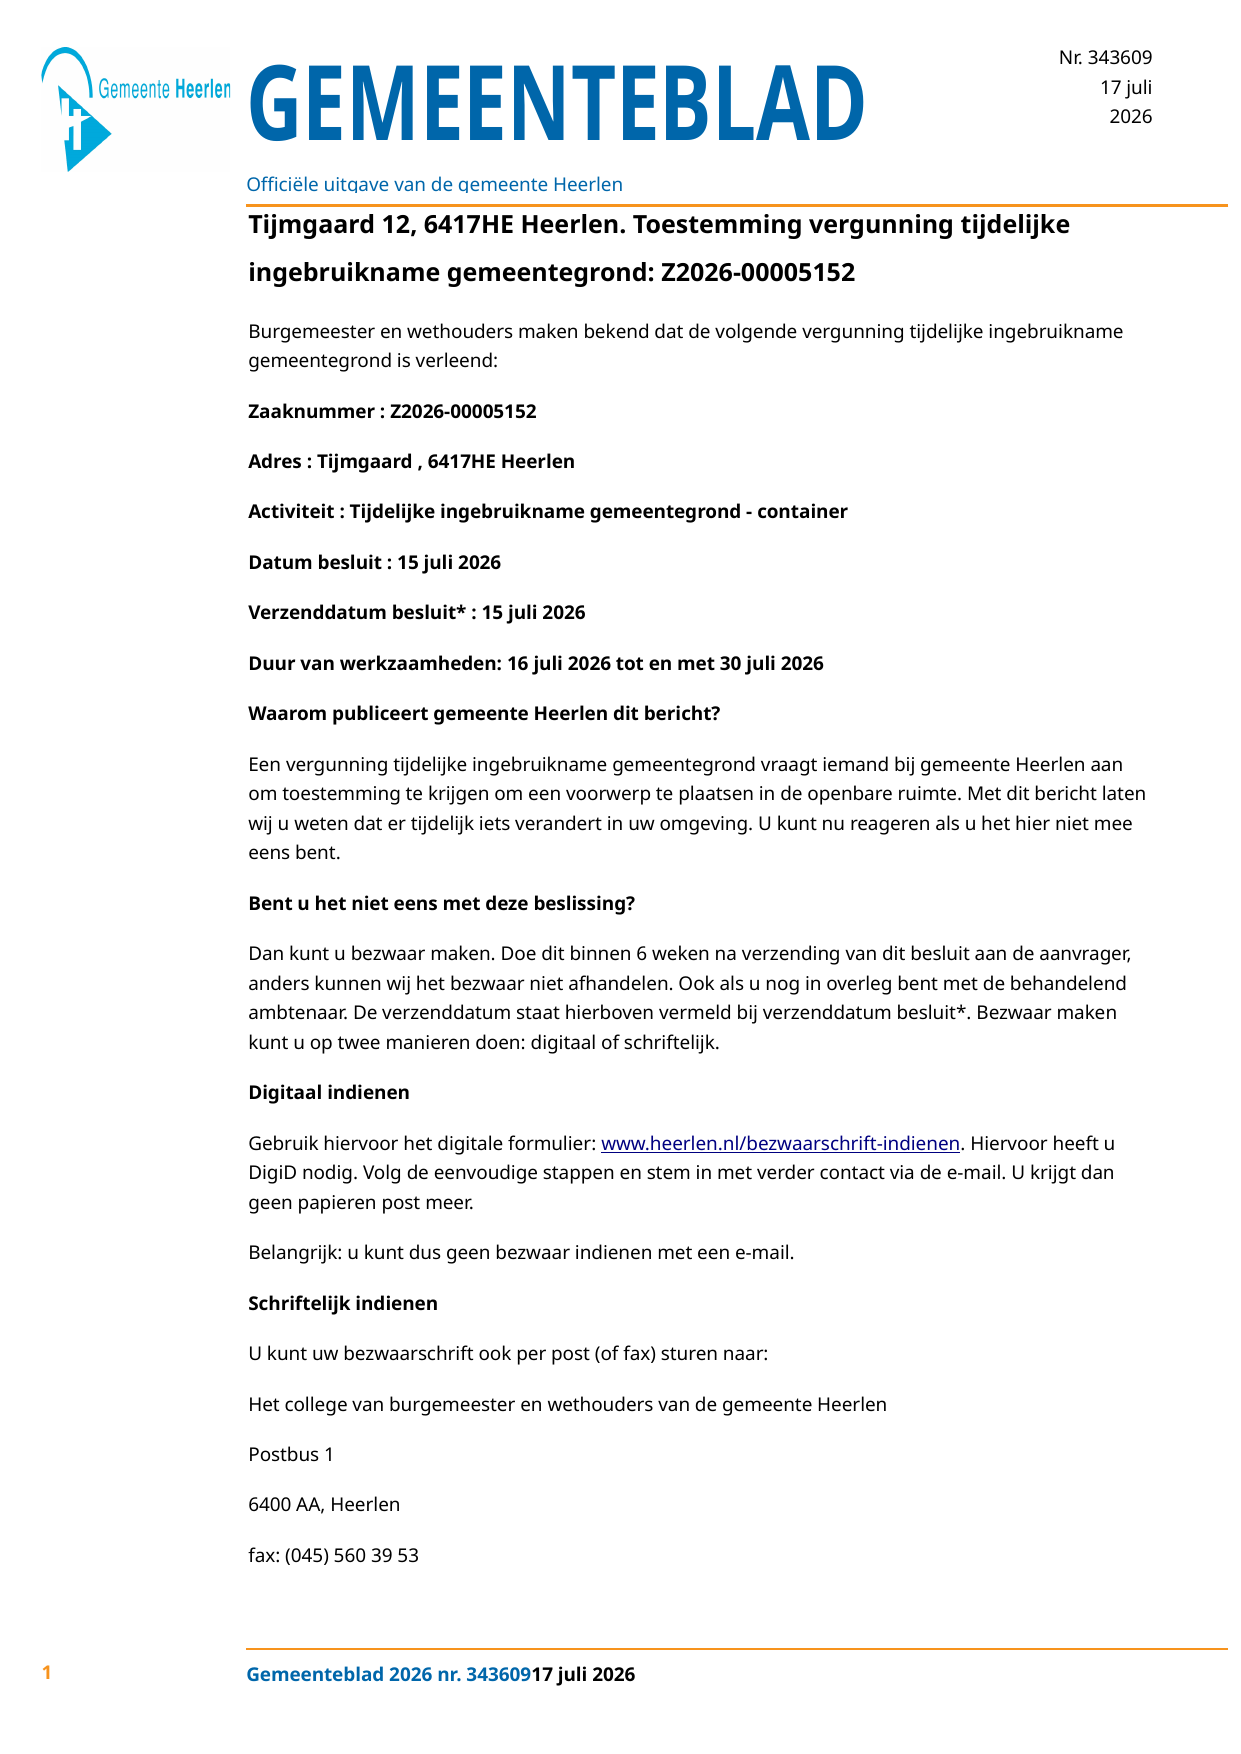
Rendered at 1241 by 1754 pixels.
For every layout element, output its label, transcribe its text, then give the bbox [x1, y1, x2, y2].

text U kunt uw bezwaarschrift ook per post (of fax) sturen naar: [248, 1340, 1152, 1366]
text Belangrijk: u kunt dus geen bezwaar indienen met een e-mail. [248, 1239, 1152, 1265]
text Gebruik hiervoor het digitale formulier: www.heerlen.nl/bezwaarschrift-indienen. Hiervoor heeft u DigiD nodig. Volg de eenvoudige stappen en stem in met verder contact via de e-mail. U krijgt dan geen papieren post meer. [248, 1130, 1152, 1215]
text Digitaal indienen [248, 1079, 1152, 1105]
text Bent u het niet eens met deze beslissing? [248, 890, 1152, 916]
text Schriftelijk indienen [248, 1290, 1152, 1316]
text Zaaknummer : Z2026-00005152 [248, 398, 1152, 424]
text 6400 AA, Heerlen [248, 1492, 1152, 1517]
text Dan kunt u bezwaar maken. Doe dit binnen 6 weken na verzending van dit besluit aan de aanvrager, anders kunnen wij het bezwaar niet afhandelen. Ook als u nog in overleg bent met de behandelend ambtenaar. De verzenddatum staat hierboven vermeld bij verzenddatum besluit*. Bezwaar maken kunt u op twee manieren doen: digitaal of schriftelijk. [248, 940, 1152, 1055]
picture [41, 47, 59, 70]
text Postbus 1 [248, 1441, 1152, 1467]
text Tijmgaard 12, 6417HE Heerlen. Toestemming vergunning tijdelijke ingebruikname gemeentegrond: Z2026-00005152 [248, 207, 1152, 288]
text Waarom publiceert gemeente Heerlen dit bericht? [248, 700, 1152, 726]
text Het college van burgemeester en wethouders van de gemeente Heerlen [248, 1391, 1152, 1417]
text Verzenddatum besluit* : 15 juli 2026 [248, 599, 1152, 625]
text Duur van werkzaamheden: 16 juli 2026 tot en met 30 juli 2026 [248, 650, 1152, 676]
text Activiteit : Tijdelijke ingebruikname gemeentegrond - container [248, 499, 1152, 524]
picture [41, 47, 231, 172]
text Een vergunning tijdelijke ingebruikname gemeentegrond vraagt iemand bij gemeente Heerlen aan om toestemming te krijgen om een voorwerp te plaatsen in de openbare ruimte. Met dit bericht laten wij u weten dat er tijdelijk iets verandert in uw omgeving. U kunt nu reageren als u het hier niet mee eens bent. [248, 751, 1152, 865]
text Adres : Tijmgaard , 6417HE Heerlen [248, 448, 1152, 474]
text Burgemeester en wethouders maken bekend dat de volgende vergunning tijdelijke ingebruikname gemeentegrond is verleend: [248, 318, 1152, 373]
text fax: (045) 560 39 53 [248, 1542, 1152, 1568]
text Datum besluit : 15 juli 2026 [248, 549, 1152, 575]
